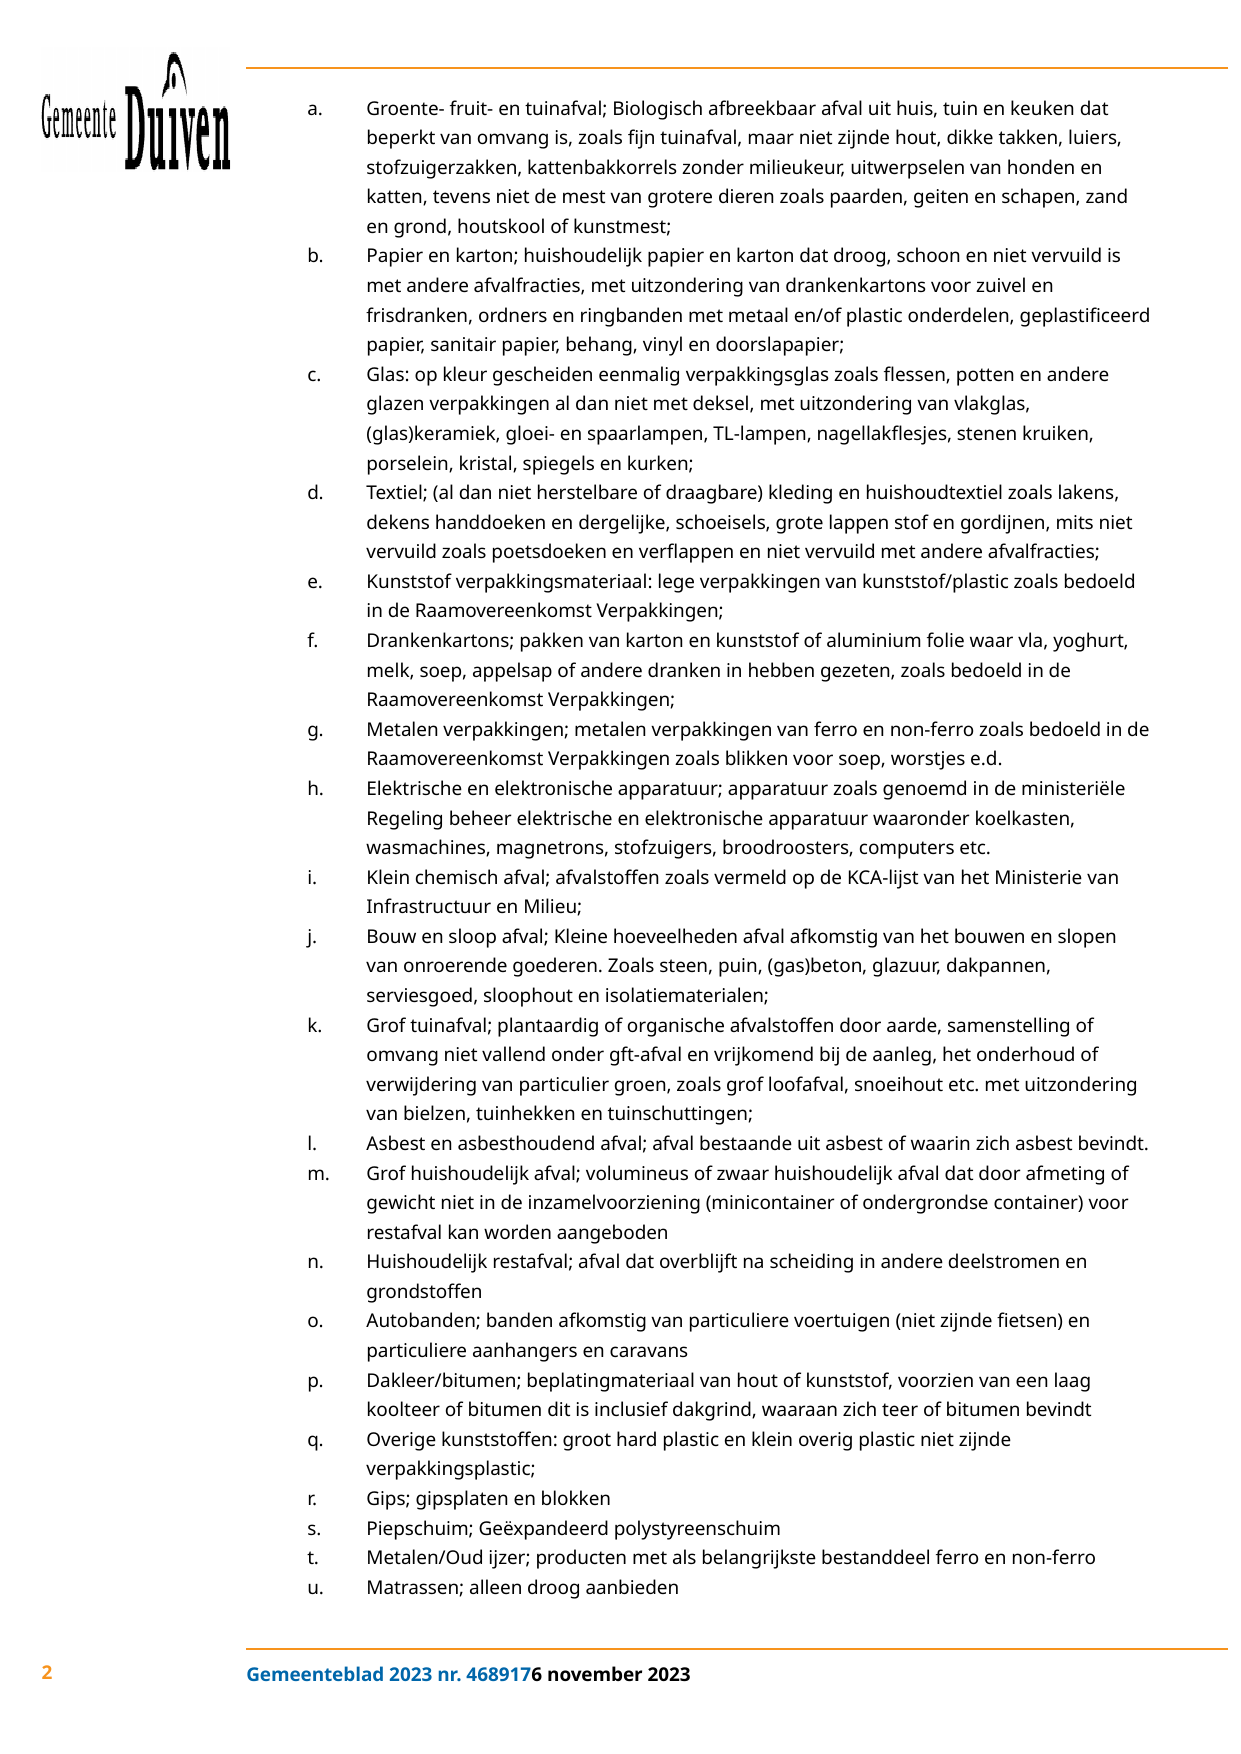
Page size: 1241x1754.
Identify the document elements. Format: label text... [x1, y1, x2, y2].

list Autobanden; banden afkomstig van particuliere voertuigen (niet zijnde fietsen) en particuliere aanhangers en caravans [307, 1308, 1152, 1363]
list Grof huishoudelijk afval; volumineus of zwaar huishoudelijk afval dat door afmeting of gewicht niet in de inzamelvoorziening (minicontainer of ondergrondse container) voor restafval kan worden aangeboden [307, 1160, 1152, 1245]
list Textiel; (al dan niet herstelbare of draagbare) kleding en huishoudtextiel zoals lakens, dekens handdoeken en dergelijke, schoeisels, grote lappen stof en gordijnen, mits niet vervuild zoals poetsdoeken en verflappen en niet vervuild met andere afvalfracties; [307, 479, 1152, 564]
list Groente- fruit- en tuinafval; Biologisch afbreekbaar afval uit huis, tuin en keuken dat beperkt van omvang is, zoals fijn tuinafval, maar niet zijnde hout, dikke takken, luiers, stofzuigerzakken, kattenbakkorrels zonder milieukeur, uitwerpselen van honden en katten, tevens niet de mest van grotere dieren zoals paarden, geiten en schapen, zand en grond, houtskool of kunstmest; [307, 95, 1152, 239]
list Bouw en sloop afval; Kleine hoeveelheden afval afkomstig van het bouwen en slopen van onroerende goederen. Zoals steen, puin, (gas)beton, glazuur, dakpannen, serviesgoed, sloophout en isolatiematerialen; [307, 923, 1152, 1008]
list Gips; gipsplaten en blokken [307, 1485, 1152, 1511]
list Klein chemisch afval; afvalstoffen zoals vermeld op de KCA-lijst van het Ministerie van Infrastructuur en Milieu; [307, 864, 1152, 919]
list Asbest en asbesthoudend afval; afval bestaande uit asbest of waarin zich asbest bevindt. [307, 1130, 1152, 1156]
list Metalen verpakkingen; metalen verpakkingen van ferro en non-ferro zoals bedoeld in de Raamovereenkomst Verpakkingen zoals blikken voor soep, worstjes e.d. [307, 716, 1152, 771]
list Matrassen; alleen droog aanbieden [307, 1574, 1152, 1600]
list Drankenkartons; pakken van karton en kunststof of aluminium folie waar vla, yoghurt, melk, soep, appelsap of andere dranken in hebben gezeten, zoals bedoeld in de Raamovereenkomst Verpakkingen; [307, 627, 1152, 712]
list Metalen/Oud ijzer; producten met als belangrijkste bestanddeel ferro en non-ferro [307, 1544, 1152, 1570]
list Piepschuim; Geëxpandeerd polystyreenschuim [307, 1515, 1152, 1541]
list Dakleer/bitumen; beplatingmateriaal van hout of kunststof, voorzien van een laag koolteer of bitumen dit is inclusief dakgrind, waaraan zich teer of bitumen bevindt [307, 1367, 1152, 1422]
list Kunststof verpakkingsmateriaal: lege verpakkingen van kunststof/plastic zoals bedoeld in de Raamovereenkomst Verpakkingen; [307, 568, 1152, 623]
list Huishoudelijk restafval; afval dat overblijft na scheiding in andere deelstromen en grondstoffen [307, 1248, 1152, 1304]
list Overige kunststoffen: groot hard plastic en klein overig plastic niet zijnde verpakkingsplastic; [307, 1426, 1152, 1481]
list Elektrische en elektronische apparatuur; apparatuur zoals genoemd in de ministeriële Regeling beheer elektrische en elektronische apparatuur waaronder koelkasten, wasmachines, magnetrons, stofzuigers, broodroosters, computers etc. [307, 775, 1152, 860]
list Papier en karton; huishoudelijk papier en karton dat droog, schoon en niet vervuild is met andere afvalfracties, met uitzondering van drankenkartons voor zuivel en frisdranken, ordners en ringbanden met metaal en/of plastic onderdelen, geplastificeerd papier, sanitair papier, behang, vinyl en doorslapapier; [307, 243, 1152, 357]
picture [41, 47, 231, 172]
list Grof tuinafval; plantaardig of organische afvalstoffen door aarde, samenstelling of omvang niet vallend onder gft-afval en vrijkomend bij de aanleg, het onderhoud of verwijdering van particulier groen, zoals grof loofafval, snoeihout etc. met uitzondering van bielzen, tuinhekken en tuinschuttingen; [307, 1012, 1152, 1126]
list Glas: op kleur gescheiden eenmalig verpakkingsglas zoals flessen, potten en andere glazen verpakkingen al dan niet met deksel, met uitzondering van vlakglas, (glas)keramiek, gloei- en spaarlampen, TL-lampen, nagellakflesjes, stenen kruiken, porselein, kristal, spiegels en kurken; [307, 361, 1152, 476]
